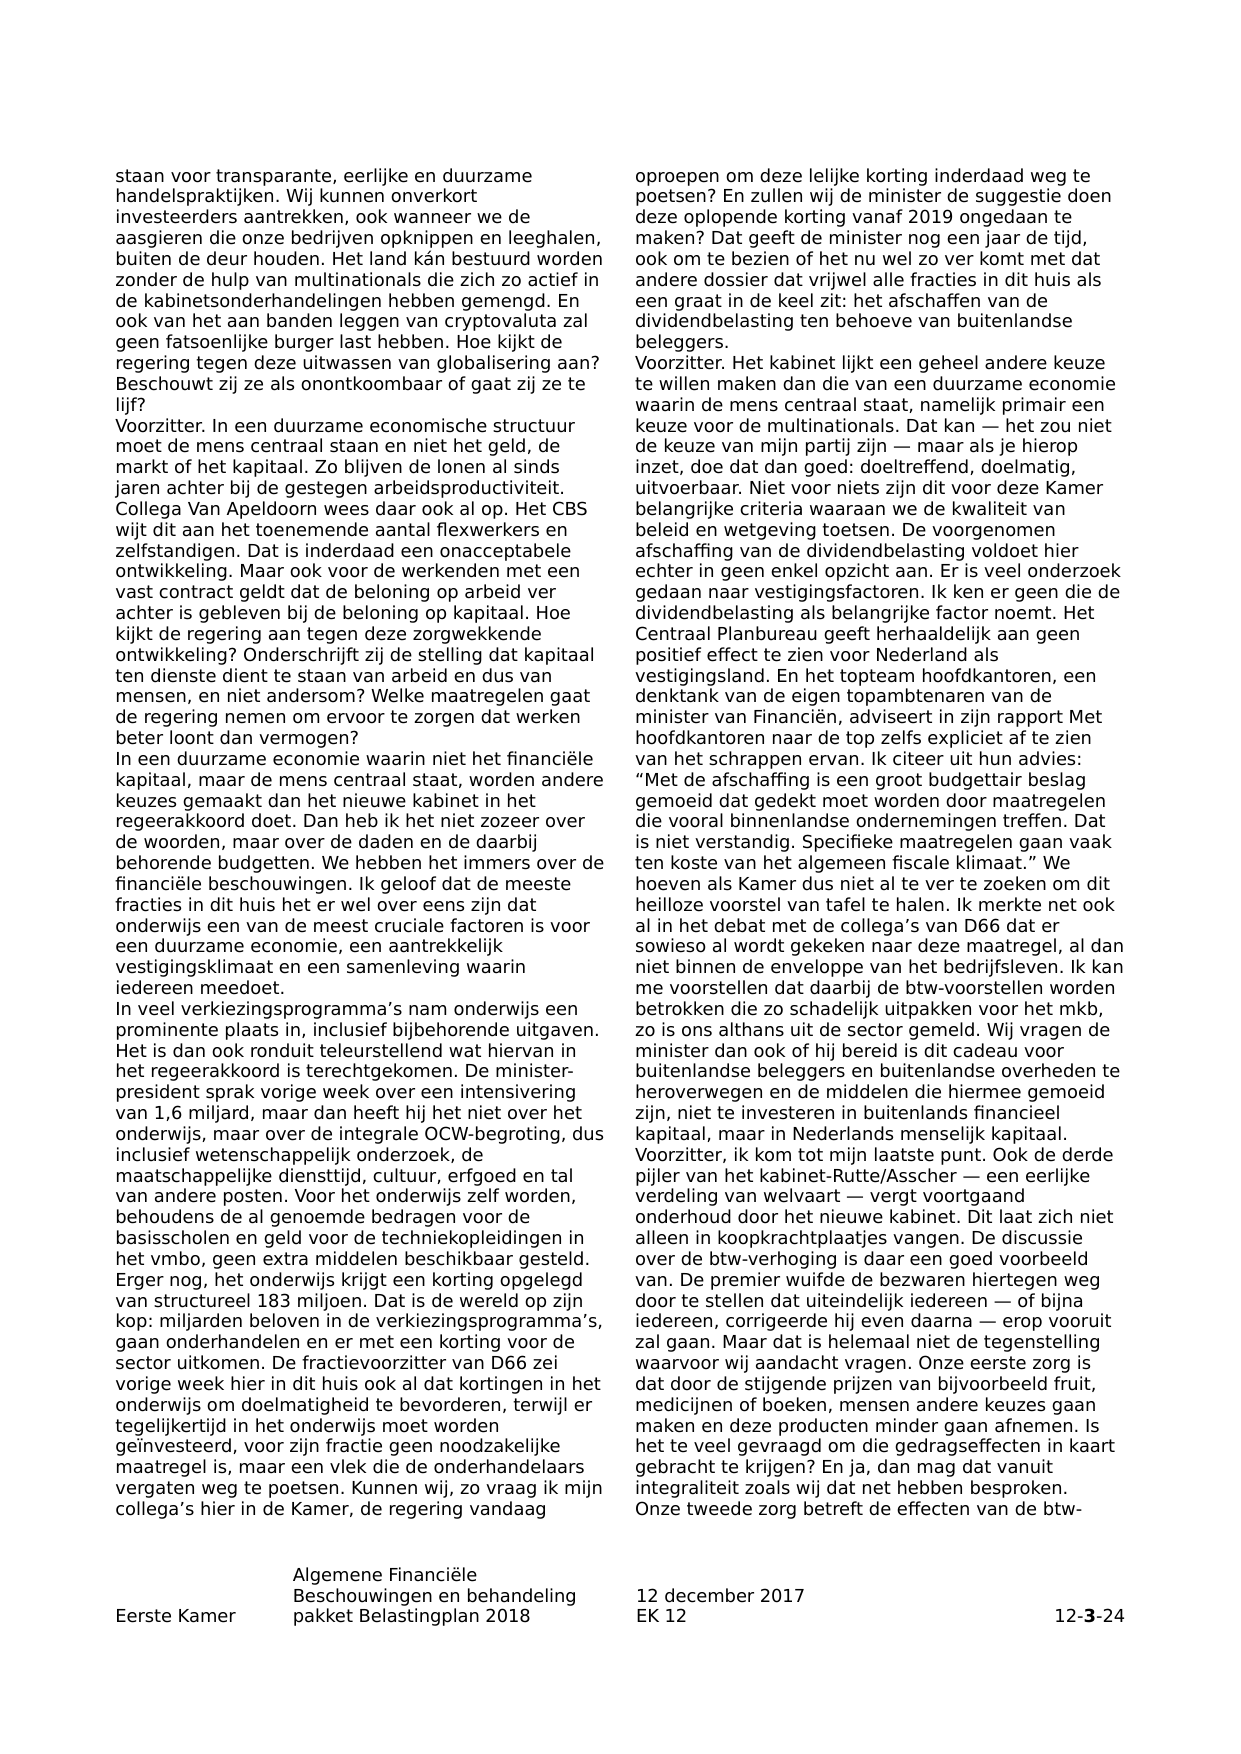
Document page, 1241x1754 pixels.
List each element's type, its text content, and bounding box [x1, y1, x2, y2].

text oproepen om deze lelijke korting inderdaad weg te poetsen? En zullen wij de minister de suggestie doen deze oplopende korting vanaf 2019 ongedaan te maken? Dat geeft de minister nog een jaar de tijd, ook om te bezien of het nu wel zo ver komt met dat andere dossier dat vrijwel alle fracties in dit huis als een graat in de keel zit: het afschaffen van de dividendbelasting ten behoeve van buitenlandse beleggers. [635, 165, 1125, 353]
text Voorzitter, ik kom tot mijn laatste punt. Ook de derde pijler van het kabinet-Rutte/Asscher — een eerlijke verdeling van welvaart — vergt voortgaand onderhoud door het nieuwe kabinet. Dit laat zich niet alleen in koopkrachtplaatjes vangen. De discussie over de btw-verhoging is daar een goed voorbeeld van. De premier wuifde de bezwaren hiertegen weg door te stellen dat uiteindelijk iedereen — of bijna iedereen, corrigeerde hij even daarna — erop vooruit zal gaan. Maar dat is helemaal niet de tegenstelling waarvoor wij aandacht vragen. Onze eerste zorg is dat door de stijgende prijzen van bijvoorbeeld fruit, medicijnen of boeken, mensen andere keuzes gaan maken en deze producten minder gaan afnemen. Is het te veel gevraagd om die gedragseffecten in kaart gebracht te krijgen? En ja, dan mag dat vanuit integraliteit zoals wij dat net hebben besproken. [635, 1144, 1125, 1499]
text In een duurzame economie waarin niet het financiële kapitaal, maar de mens centraal staat, worden andere keuzes gemaakt dan het nieuwe kabinet in het regeerakkoord doet. Dan heb ik het niet zozeer over de woorden, maar over de daden en de daarbij behorende budgetten. We hebben het immers over de financiële beschouwingen. Ik geloof dat de meeste fracties in dit huis het er wel over eens zijn dat onderwijs een van de meest cruciale factoren is voor een duurzame economie, een aantrekkelijk vestigingsklimaat en een samenleving waarin iedereen meedoet. [115, 749, 605, 999]
text In veel verkiezingsprogramma’s nam onderwijs een prominente plaats in, inclusief bijbehorende uitgaven. Het is dan ook ronduit teleurstellend wat hiervan in het regeerakkoord is terechtgekomen. De minister-president sprak vorige week over een intensivering van 1,6 miljard, maar dan heeft hij het niet over het onderwijs, maar over de integrale OCW-begroting, dus inclusief wetenschappelijk onderzoek, de maatschappelijke diensttijd, cultuur, erfgoed en tal van andere posten. Voor het onderwijs zelf worden, behoudens de al genoemde bedragen voor de basisscholen en geld voor de techniekopleidingen in het vmbo, geen extra middelen beschikbaar gesteld. Erger nog, het onderwijs krijgt een korting opgelegd van structureel 183 miljoen. Dat is de wereld op zijn kop: miljarden beloven in de verkiezingsprogramma’s, gaan onderhandelen en er met een korting voor de sector uitkomen. De fractievoorzitter van D66 zei vorige week hier in dit huis ook al dat kortingen in het onderwijs om doelmatigheid te bevorderen, terwijl er tegelijkertijd in het onderwijs moet worden geïnvesteerd, voor zijn fractie geen noodzakelijke maatregel is, maar een vlek die de onderhandelaars vergaten weg te poetsen. Kunnen wij, zo vraag ik mijn collega’s hier in de Kamer, de regering vandaag [115, 999, 605, 1519]
text Voorzitter. In een duurzame economische structuur moet de mens centraal staan en niet het geld, de markt of het kapitaal. Zo blijven de lonen al sinds jaren achter bij de gestegen arbeidsproductiviteit. Collega Van Apeldoorn wees daar ook al op. Het CBS wijt dit aan het toenemende aantal flexwerkers en zelfstandigen. Dat is inderdaad een onacceptabele ontwikkeling. Maar ook voor de werkenden met een vast contract geldt dat de beloning op arbeid ver achter is gebleven bij de beloning op kapitaal. Hoe kijkt de regering aan tegen deze zorgwekkende ontwikkeling? Onderschrijft zij de stelling dat kapitaal ten dienste dient te staan van arbeid en dus van mensen, en niet andersom? Welke maatregelen gaat de regering nemen om ervoor te zorgen dat werken beter loont dan vermogen? [115, 415, 605, 749]
text Voorzitter. Het kabinet lijkt een geheel andere keuze te willen maken dan die van een duurzame economie waarin de mens centraal staat, namelijk primair een keuze voor de multinationals. Dat kan — het zou niet de keuze van mijn partij zijn — maar als je hierop inzet, doe dat dan goed: doeltreffend, doelmatig, uitvoerbaar. Niet voor niets zijn dit voor deze Kamer belangrijke criteria waaraan we de kwaliteit van beleid en wetgeving toetsen. De voorgenomen afschaffing van de dividendbelasting voldoet hier echter in geen enkel opzicht aan. Er is veel onderzoek gedaan naar vestigingsfactoren. Ik ken er geen die de dividendbelasting als belangrijke factor noemt. Het Centraal Planbureau geeft herhaaldelijk aan geen positief effect te zien voor Nederland als vestigingsland. En het topteam hoofdkantoren, een denktank van de eigen topambtenaren van de minister van Financiën, adviseert in zijn rapport Met hoofdkantoren naar de top zelfs expliciet af te zien van het schrappen ervan. Ik citeer uit hun advies: “Met de afschaffing is een groot budgettair beslag gemoeid dat gedekt moet worden door maatregelen die vooral binnenlandse ondernemingen treffen. Dat is niet verstandig. Specifieke maatregelen gaan vaak ten koste van het algemeen fiscale klimaat.” We hoeven als Kamer dus niet al te ver te zoeken om dit heilloze voorstel van tafel te halen. Ik merkte net ook al in het debat met de collega’s van D66 dat er sowieso al wordt gekeken naar deze maatregel, al dan niet binnen de enveloppe van het bedrijfsleven. Ik kan me voorstellen dat daarbij de btw-voorstellen worden betrokken die zo schadelijk uitpakken voor het mkb, zo is ons althans uit de sector gemeld. Wij vragen de minister dan ook of hij bereid is dit cadeau voor buitenlandse beleggers en buitenlandse overheden te heroverwegen en de middelen die hiermee gemoeid zijn, niet te investeren in buitenlands financieel kapitaal, maar in Nederlands menselijk kapitaal. [635, 353, 1125, 1144]
text Onze tweede zorg betreft de effecten van de btw- [635, 1499, 1125, 1519]
text staan voor transparante, eerlijke en duurzame handelspraktijken. Wij kunnen onverkort investeerders aantrekken, ook wanneer we de aasgieren die onze bedrijven opknippen en leeghalen, buiten de deur houden. Het land kán bestuurd worden zonder de hulp van multinationals die zich zo actief in de kabinetsonderhandelingen hebben gemengd. En ook van het aan banden leggen van cryptovaluta zal geen fatsoenlijke burger last hebben. Hoe kijkt de regering tegen deze uitwassen van globalisering aan? Beschouwt zij ze als onontkoombaar of gaat zij ze te lijf? [115, 165, 605, 415]
